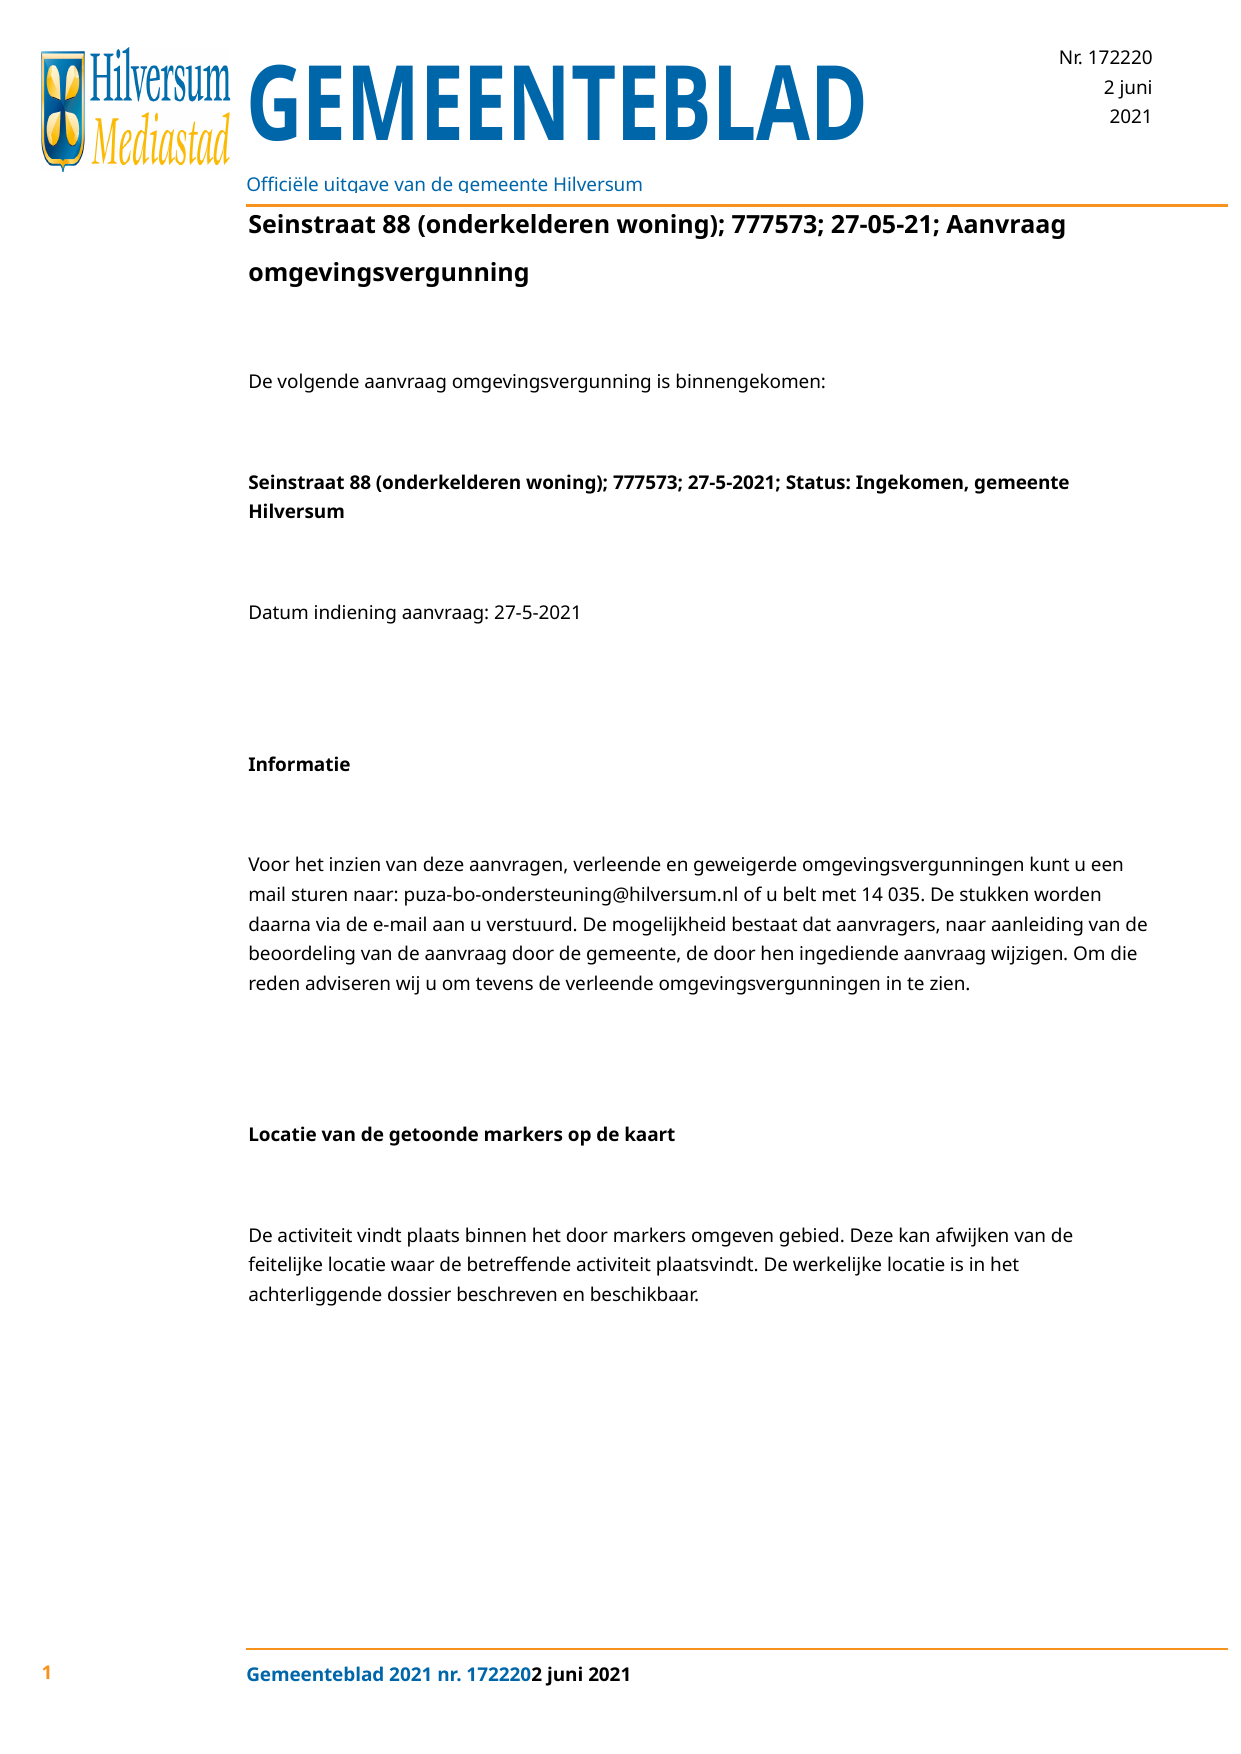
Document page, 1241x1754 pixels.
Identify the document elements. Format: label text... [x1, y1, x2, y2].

text Voor het inzien van deze aanvragen, verleende en geweigerde omgevingsvergunningen kunt u een mail sturen naar: puza-bo-ondersteuning@hilversum.nl of u belt met 14 035. De stukken worden daarna via de e-mail aan u verstuurd. De mogelijkheid bestaat dat aanvragers, naar aanleiding van de beoordeling van de aanvraag door de gemeente, de door hen ingediende aanvraag wijzigen. Om die reden adviseren wij u om tevens de verleende omgevingsvergunningen in te zien. [248, 852, 1152, 996]
text Datum indiening aanvraag: 27-5-2021 [248, 599, 1152, 625]
text De volgende aanvraag omgevingsvergunning is binnengekomen: [248, 368, 1152, 394]
picture [41, 47, 231, 172]
text Seinstraat 88 (onderkelderen woning); 777573; 27-05-21; Aanvraag omgevingsvergunning [248, 207, 1152, 288]
text Informatie [248, 751, 1152, 777]
text De activiteit vindt plaats binnen het door markers omgeven gebied. Deze kan afwijken van de feitelijke locatie waar de betreffende activiteit plaatsvindt. De werkelijke locatie is in het achterliggende dossier beschreven en beschikbaar. [248, 1222, 1152, 1307]
text Locatie van de getoonde markers op de kaart [248, 1121, 1152, 1147]
text Seinstraat 88 (onderkelderen woning); 777573; 27-5-2021; Status: Ingekomen, gemeente Hilversum [248, 469, 1152, 524]
